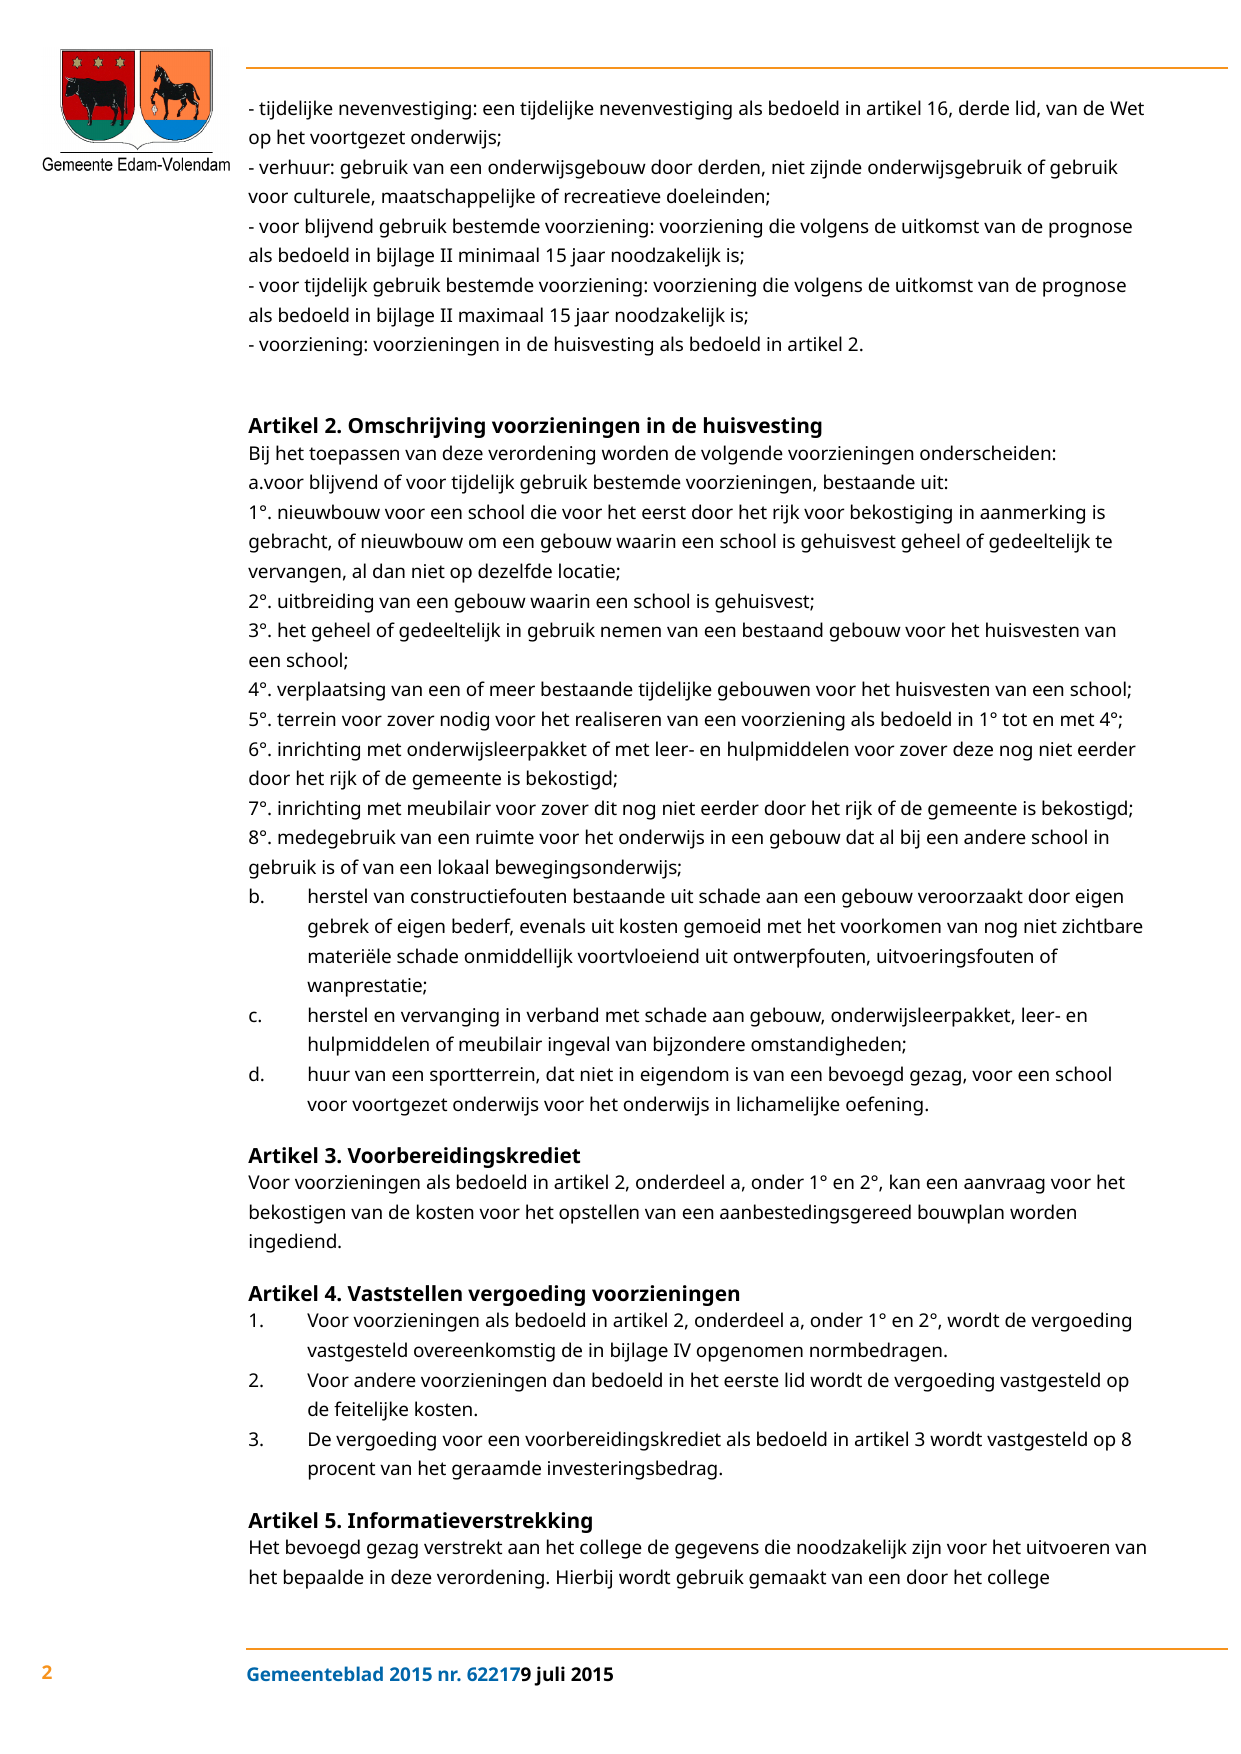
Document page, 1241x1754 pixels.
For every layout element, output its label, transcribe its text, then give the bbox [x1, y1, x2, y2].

text 8°. medegebruik van een ruimte voor het onderwijs in een gebouw dat al bij een andere school in gebruik is of van een lokaal bewegingsonderwijs; [248, 824, 1152, 880]
text Artikel 5. Informatieverstrekking [248, 1506, 1152, 1534]
text Bij het toepassen van deze verordening worden de volgende voorzieningen onderscheiden: [248, 440, 1152, 466]
text Voor voorzieningen als bedoeld in artikel 2, onderdeel a, onder 1° en 2°, kan een aanvraag voor het bekostigen van de kosten voor het opstellen van een aanbestedingsgereed bouwplan worden ingediend. [248, 1169, 1152, 1254]
list herstel van constructiefouten bestaande uit schade aan een gebouw veroorzaakt door eigen gebrek of eigen bederf, evenals uit kosten gemoeid met het voorkomen van nog niet zichtbare materiële schade onmiddellijk voortvloeiend uit ontwerpfouten, uitvoeringsfouten of wanprestatie; [248, 884, 1152, 998]
text 2°. uitbreiding van een gebouw waarin een school is gehuisvest; [248, 588, 1152, 613]
text 4°. verplaatsing van een of meer bestaande tijdelijke gebouwen voor het huisvesten van een school; [248, 677, 1152, 702]
picture [41, 47, 231, 172]
list Voor voorzieningen als bedoeld in artikel 2, onderdeel a, onder 1° en 2°, wordt de vergoeding vastgesteld overeenkomstig de in bijlage IV opgenomen normbedragen. [248, 1308, 1152, 1363]
text - voor tijdelijk gebruik bestemde voorziening: voorziening die volgens de uitkomst van de prognose als bedoeld in bijlage II maximaal 15 jaar noodzakelijk is; [248, 272, 1152, 328]
text Het bevoegd gezag verstrekt aan het college de gegevens die noodzakelijk zijn voor het uitvoeren van het bepaalde in deze verordening. Hierbij wordt gebruik gemaakt van een door het college [248, 1534, 1152, 1590]
text - verhuur: gebruik van een onderwijsgebouw door derden, niet zijnde onderwijsgebruik of gebruik voor culturele, maatschappelijke of recreatieve doeleinden; [248, 154, 1152, 209]
list herstel en vervanging in verband met schade aan gebouw, onderwijsleerpakket, leer- en hulpmiddelen of meubilair ingeval van bijzondere omstandigheden; [248, 1002, 1152, 1057]
text a.voor blijvend of voor tijdelijk gebruik bestemde voorzieningen, bestaande uit: [248, 469, 1152, 495]
text 1°. nieuwbouw voor een school die voor het eerst door het rijk voor bekostiging in aanmerking is gebracht, of nieuwbouw om een gebouw waarin een school is gehuisvest geheel of gedeeltelijk te vervangen, al dan niet op dezelfde locatie; [248, 499, 1152, 584]
list De vergoeding voor een voorbereidingskrediet als bedoeld in artikel 3 wordt vastgesteld op 8 procent van het geraamde investeringsbedrag. [248, 1426, 1152, 1481]
list Voor andere voorzieningen dan bedoeld in het eerste lid wordt de vergoeding vastgesteld op de feitelijke kosten. [248, 1367, 1152, 1422]
text - voor blijvend gebruik bestemde voorziening: voorziening die volgens de uitkomst van de prognose als bedoeld in bijlage II minimaal 15 jaar noodzakelijk is; [248, 213, 1152, 268]
list huur van een sportterrein, dat niet in eigendom is van een bevoegd gezag, voor een school voor voortgezet onderwijs voor het onderwijs in lichamelijke oefening. [248, 1061, 1152, 1116]
text Artikel 3. Voorbereidingskrediet [248, 1141, 1152, 1169]
text - voorziening: voorzieningen in de huisvesting als bedoeld in artikel 2. [248, 331, 1152, 357]
text 7°. inrichting met meubilair voor zover dit nog niet eerder door het rijk of de gemeente is bekostigd; [248, 795, 1152, 821]
text Artikel 2. Omschrijving voorzieningen in de huisvesting [248, 411, 1152, 440]
text - tijdelijke nevenvestiging: een tijdelijke nevenvestiging als bedoeld in artikel 16, derde lid, van de Wet op het voortgezet onderwijs; [248, 95, 1152, 150]
text Artikel 4. Vaststellen vergoeding voorzieningen [248, 1279, 1152, 1308]
text 3°. het geheel of gedeeltelijk in gebruik nemen van een bestaand gebouw voor het huisvesten van een school; [248, 617, 1152, 673]
text 5°. terrein voor zover nodig voor het realiseren van een voorziening als bedoeld in 1° tot en met 4°; [248, 706, 1152, 732]
text 6°. inrichting met onderwijsleerpakket of met leer- en hulpmiddelen voor zover deze nog niet eerder door het rijk of de gemeente is bekostigd; [248, 736, 1152, 791]
